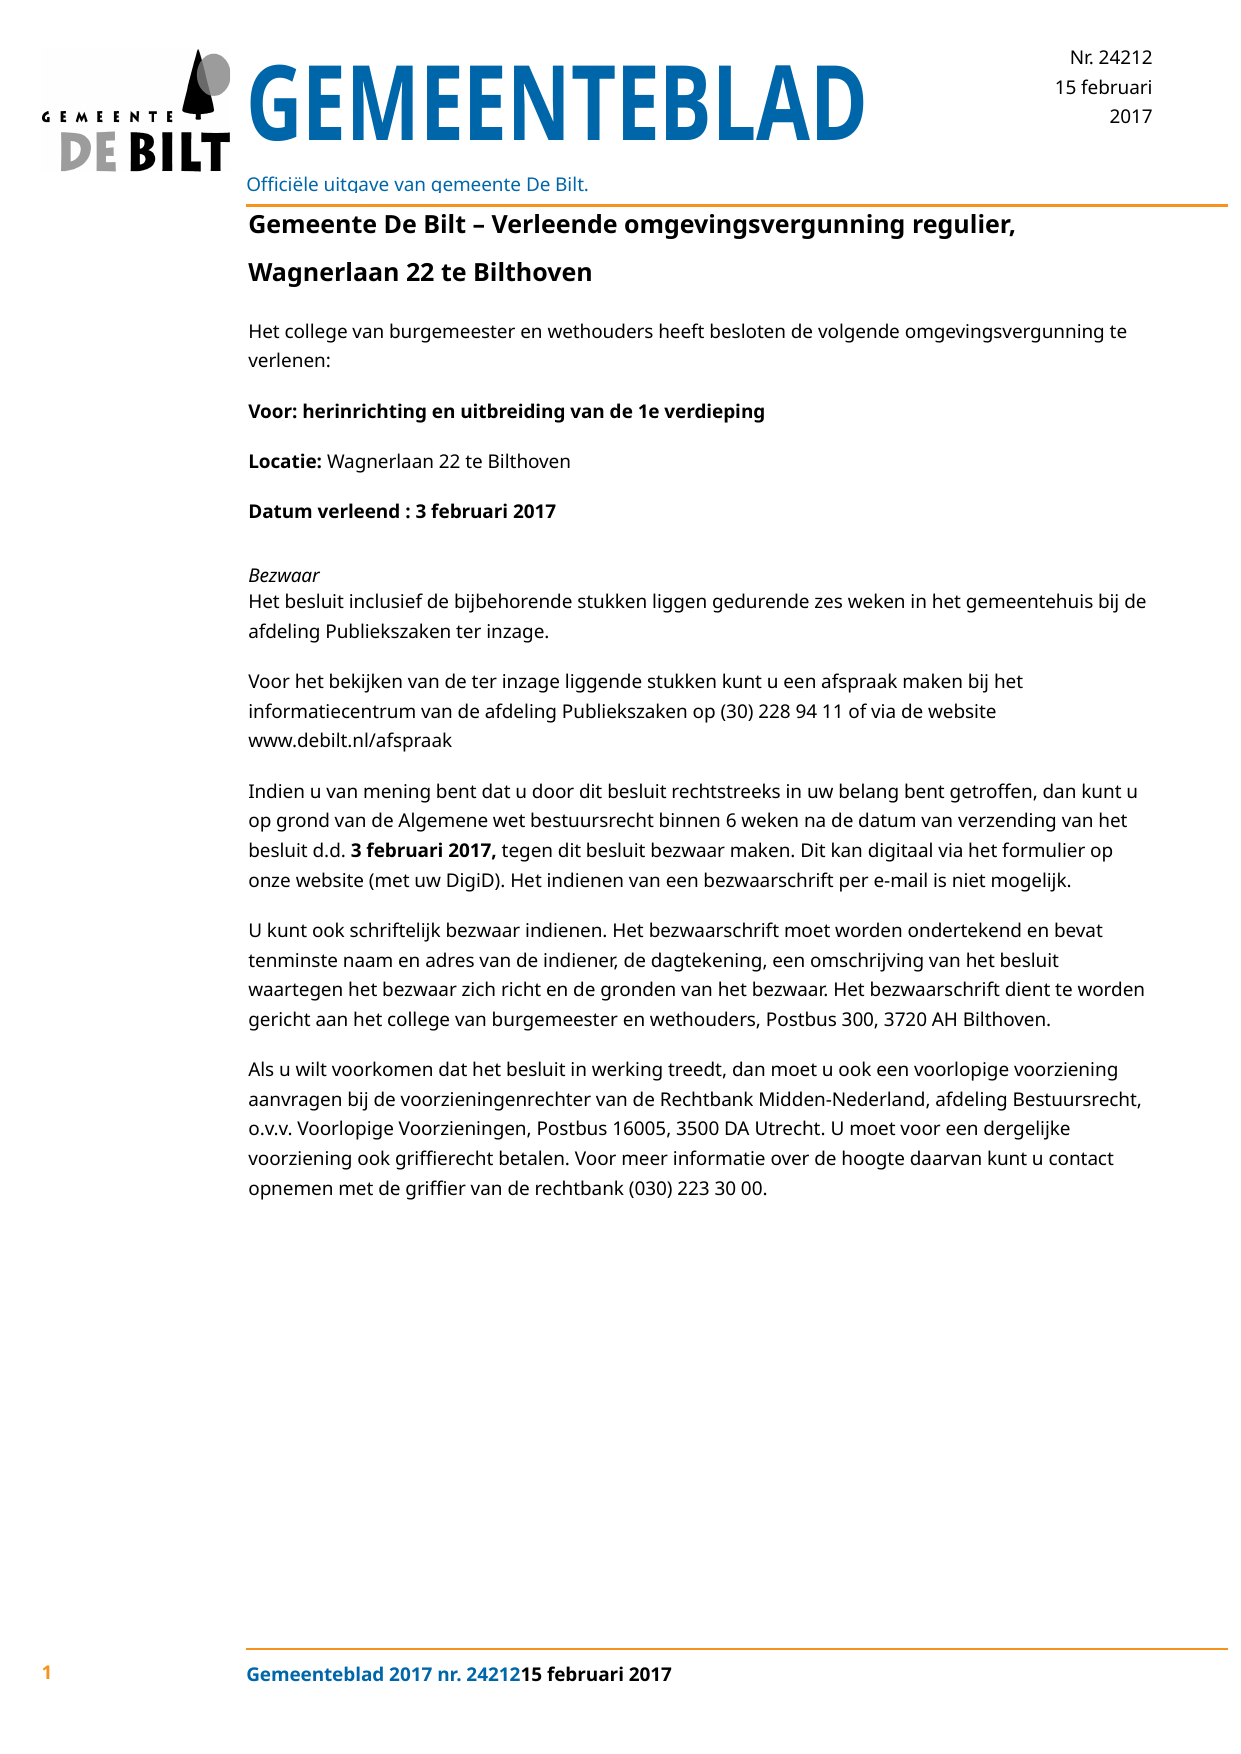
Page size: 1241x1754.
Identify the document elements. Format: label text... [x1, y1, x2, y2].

text Het besluit inclusief de bijbehorende stukken liggen gedurende zes weken in het gemeentehuis bij de afdeling Publiekszaken ter inzage. [248, 588, 1152, 644]
text Bezwaar [248, 563, 1152, 588]
text Voor het bekijken van de ter inzage liggende stukken kunt u een afspraak maken bij het informatiecentrum van de afdeling Publiekszaken op (30) 228 94 11 of via de website www.debilt.nl/afspraak [248, 668, 1152, 753]
text U kunt ook schriftelijk bezwaar indienen. Het bezwaarschrift moet worden ondertekend en bevat tenminste naam en adres van de indiener, de dagtekening, een omschrijving van het besluit waartegen het bezwaar zich richt en de gronden van het bezwaar. Het bezwaarschrift dient te worden gericht aan het college van burgemeester en wethouders, Postbus 300, 3720 AH Bilthoven. [248, 917, 1152, 1032]
text Gemeente De Bilt – Verleende omgevingsvergunning regulier, Wagnerlaan 22 te Bilthoven [248, 207, 1152, 288]
picture [41, 47, 231, 172]
text Locatie: Wagnerlaan 22 te Bilthoven [248, 448, 1152, 474]
text Indien u van mening bent dat u door dit besluit rechtstreeks in uw belang bent getroffen, dan kunt u op grond van de Algemene wet bestuursrecht binnen 6 weken na de datum van verzending van het besluit d.d. 3 februari 2017, tegen dit besluit bezwaar maken. Dit kan digitaal via het formulier op onze website (met uw DigiD). Het indienen van een bezwaarschrift per e-mail is niet mogelijk. [248, 778, 1152, 892]
text Voor: herinrichting en uitbreiding van de 1e verdieping [248, 398, 1152, 424]
text Datum verleend : 3 februari 2017 [248, 499, 1152, 524]
text Het college van burgemeester en wethouders heeft besloten de volgende omgevingsvergunning te verlenen: [248, 318, 1152, 373]
text Als u wilt voorkomen dat het besluit in werking treedt, dan moet u ook een voorlopige voorziening aanvragen bij de voorzieningenrechter van de Rechtbank Midden-Nederland, afdeling Bestuursrecht, o.v.v. Voorlopige Voorzieningen, Postbus 16005, 3500 DA Utrecht. U moet voor een dergelijke voorziening ook griffierecht betalen. Voor meer informatie over de hoogte daarvan kunt u contact opnemen met de griffier van de rechtbank (030) 223 30 00. [248, 1056, 1152, 1200]
